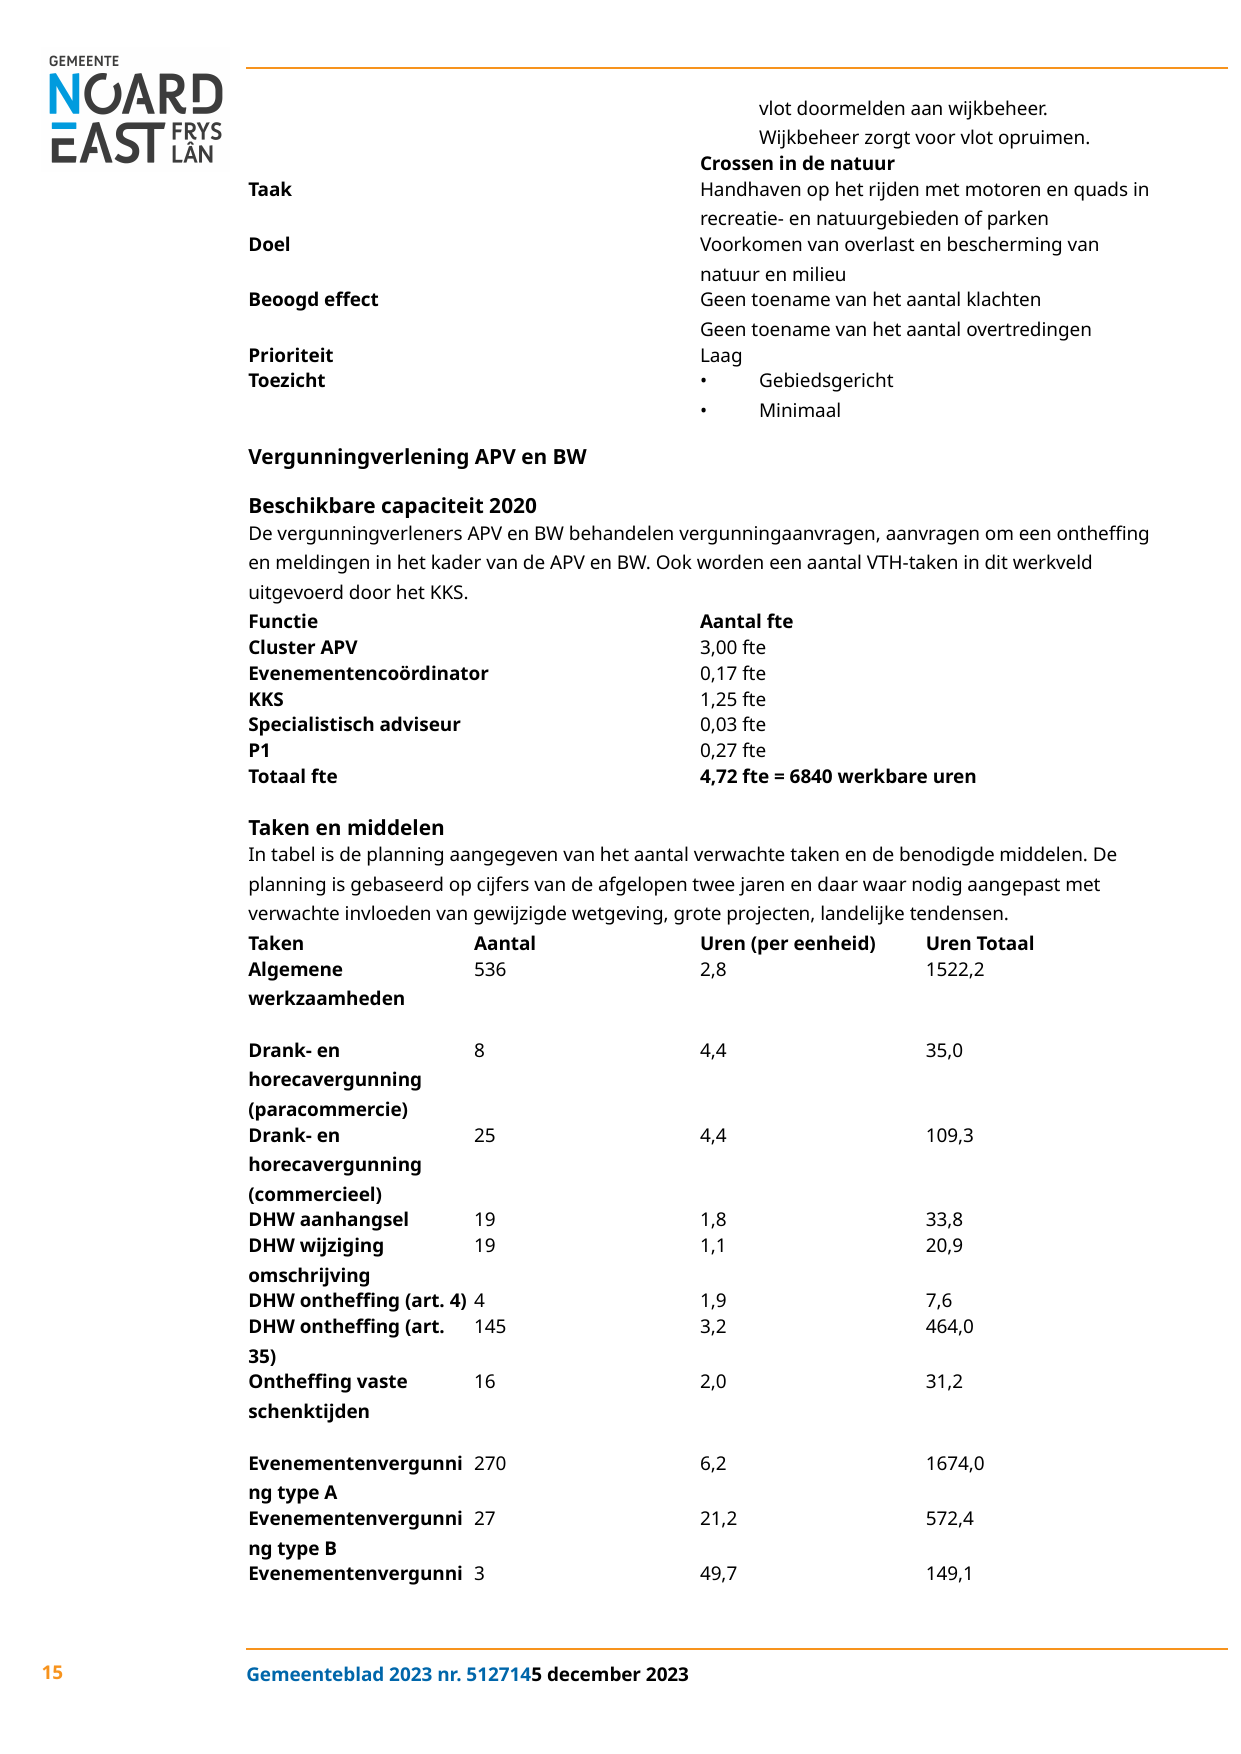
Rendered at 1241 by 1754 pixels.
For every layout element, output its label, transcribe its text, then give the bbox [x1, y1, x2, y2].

table_cell 270 [474, 1450, 700, 1505]
table_cell 4 [474, 1288, 700, 1313]
table_cell Doel [248, 231, 700, 286]
table_cell 33,8 [926, 1207, 1152, 1232]
table_cell 6,2 [700, 1450, 926, 1505]
table_header Uren (per eenheid) [700, 930, 926, 956]
table_cell vlot doormelden aan wijkbeheer. Wijkbeheer zorgt voor vlot opruimen. [700, 95, 1152, 150]
table_cell Gebiedsgericht Minimaal [700, 368, 1152, 423]
table_header Functie [248, 609, 700, 634]
table_cell [248, 95, 700, 150]
table_cell Drank- en horecavergunning (paracommercie) [248, 1037, 474, 1122]
table_cell [474, 1011, 700, 1037]
table_cell Evenementenvergunni [248, 1560, 474, 1586]
table_cell 25 [474, 1122, 700, 1207]
table_cell 3,2 [700, 1314, 926, 1369]
table_cell 3,00 fte [700, 634, 1152, 660]
table_cell DHW ontheffing (art. 35) [248, 1314, 474, 1369]
table_cell 0,27 fte [700, 737, 1152, 763]
table_cell 19 [474, 1233, 700, 1288]
table_cell [926, 1011, 1152, 1037]
table_cell [700, 1011, 926, 1037]
table_cell P1 [248, 737, 700, 763]
table_cell 3 [474, 1560, 700, 1586]
text Beschikbare capaciteit 2020 [248, 491, 1152, 520]
table_header Uren Totaal [926, 930, 1152, 956]
table_cell Toezicht [248, 368, 700, 423]
table_cell Beoogd effect [248, 286, 700, 342]
table_cell [926, 1424, 1152, 1450]
picture [41, 47, 231, 172]
table_cell Geen toename van het aantal klachten Geen toename van het aantal overtredingen [700, 286, 1152, 342]
table_cell 2,0 [700, 1369, 926, 1424]
text Taken en middelen [248, 813, 1152, 841]
table_cell [248, 1011, 474, 1037]
table_cell 4,72 fte = 6840 werkbare uren [700, 763, 1152, 789]
table_header Aantal fte [700, 609, 1152, 634]
table_cell DHW aanhangsel [248, 1207, 474, 1232]
table_cell Evenementenvergunning type B [248, 1505, 474, 1560]
table_cell 27 [474, 1505, 700, 1560]
table_cell [474, 1424, 700, 1450]
table_cell 1522,2 [926, 956, 1152, 1011]
table_cell DHW ontheffing (art. 4) [248, 1288, 474, 1313]
table_cell 1,8 [700, 1207, 926, 1232]
table_cell 145 [474, 1314, 700, 1369]
table_cell 8 [474, 1037, 700, 1122]
table_cell 1,9 [700, 1288, 926, 1313]
table_cell Handhaven op het rijden met motoren en quads in recreatie- en natuurgebieden of parken [700, 176, 1152, 231]
table_cell Totaal fte [248, 763, 700, 789]
table_cell 20,9 [926, 1233, 1152, 1288]
table_cell 4,4 [700, 1122, 926, 1207]
table_cell Crossen in de natuur [700, 150, 1152, 176]
text In tabel is de planning aangegeven van het aantal verwachte taken en de benodigde middelen. De planning is gebaseerd op cijfers van de afgelopen twee jaren en daar waar nodig aangepast met verwachte invloeden van gewijzigde wetgeving, grote projecten, landelijke tendensen. [248, 841, 1152, 926]
table_cell 1,25 fte [700, 686, 1152, 712]
table_header Taken [248, 930, 474, 956]
table_cell 1,1 [700, 1233, 926, 1288]
table_cell 572,4 [926, 1505, 1152, 1560]
table_cell Specialistisch adviseur [248, 712, 700, 737]
table_cell 49,7 [700, 1560, 926, 1586]
table_cell Ontheffing vaste schenktijden [248, 1369, 474, 1424]
table_cell [248, 150, 700, 176]
table_cell Evenementenvergunning type A [248, 1450, 474, 1505]
table_cell 21,2 [700, 1505, 926, 1560]
table_cell 16 [474, 1369, 700, 1424]
table_cell Prioriteit [248, 342, 700, 367]
table_cell Voorkomen van overlast en bescherming van natuur en milieu [700, 231, 1152, 286]
table_cell Taak [248, 176, 700, 231]
table_cell 7,6 [926, 1288, 1152, 1313]
table_header Aantal [474, 930, 700, 956]
table_cell 19 [474, 1207, 700, 1232]
table_cell 464,0 [926, 1314, 1152, 1369]
table_cell 0,03 fte [700, 712, 1152, 737]
table_cell Laag [700, 342, 1152, 367]
text De vergunningverleners APV en BW behandelen vergunningaanvragen, aanvragen om een ontheffing en meldingen in het kader van de APV en BW. Ook worden een aantal VTH-taken in dit werkveld uitgevoerd door het KKS. [248, 520, 1152, 605]
table_cell 536 [474, 956, 700, 1011]
table_cell 109,3 [926, 1122, 1152, 1207]
text Vergunningverlening APV en BW [248, 442, 1152, 471]
table_cell 1674,0 [926, 1450, 1152, 1505]
table_cell 0,17 fte [700, 660, 1152, 686]
table_cell Algemene werkzaamheden [248, 956, 474, 1011]
table_cell Drank- en horecavergunning (commercieel) [248, 1122, 474, 1207]
table_cell [700, 1424, 926, 1450]
table_cell Evenementencoördinator [248, 660, 700, 686]
table_cell Cluster APV [248, 634, 700, 660]
table_cell [248, 1424, 474, 1450]
table_cell 149,1 [926, 1560, 1152, 1586]
table_cell 2,8 [700, 956, 926, 1011]
table_cell 31,2 [926, 1369, 1152, 1424]
table_cell DHW wijziging omschrijving [248, 1233, 474, 1288]
table_cell 35,0 [926, 1037, 1152, 1122]
table_cell KKS [248, 686, 700, 712]
table_cell 4,4 [700, 1037, 926, 1122]
